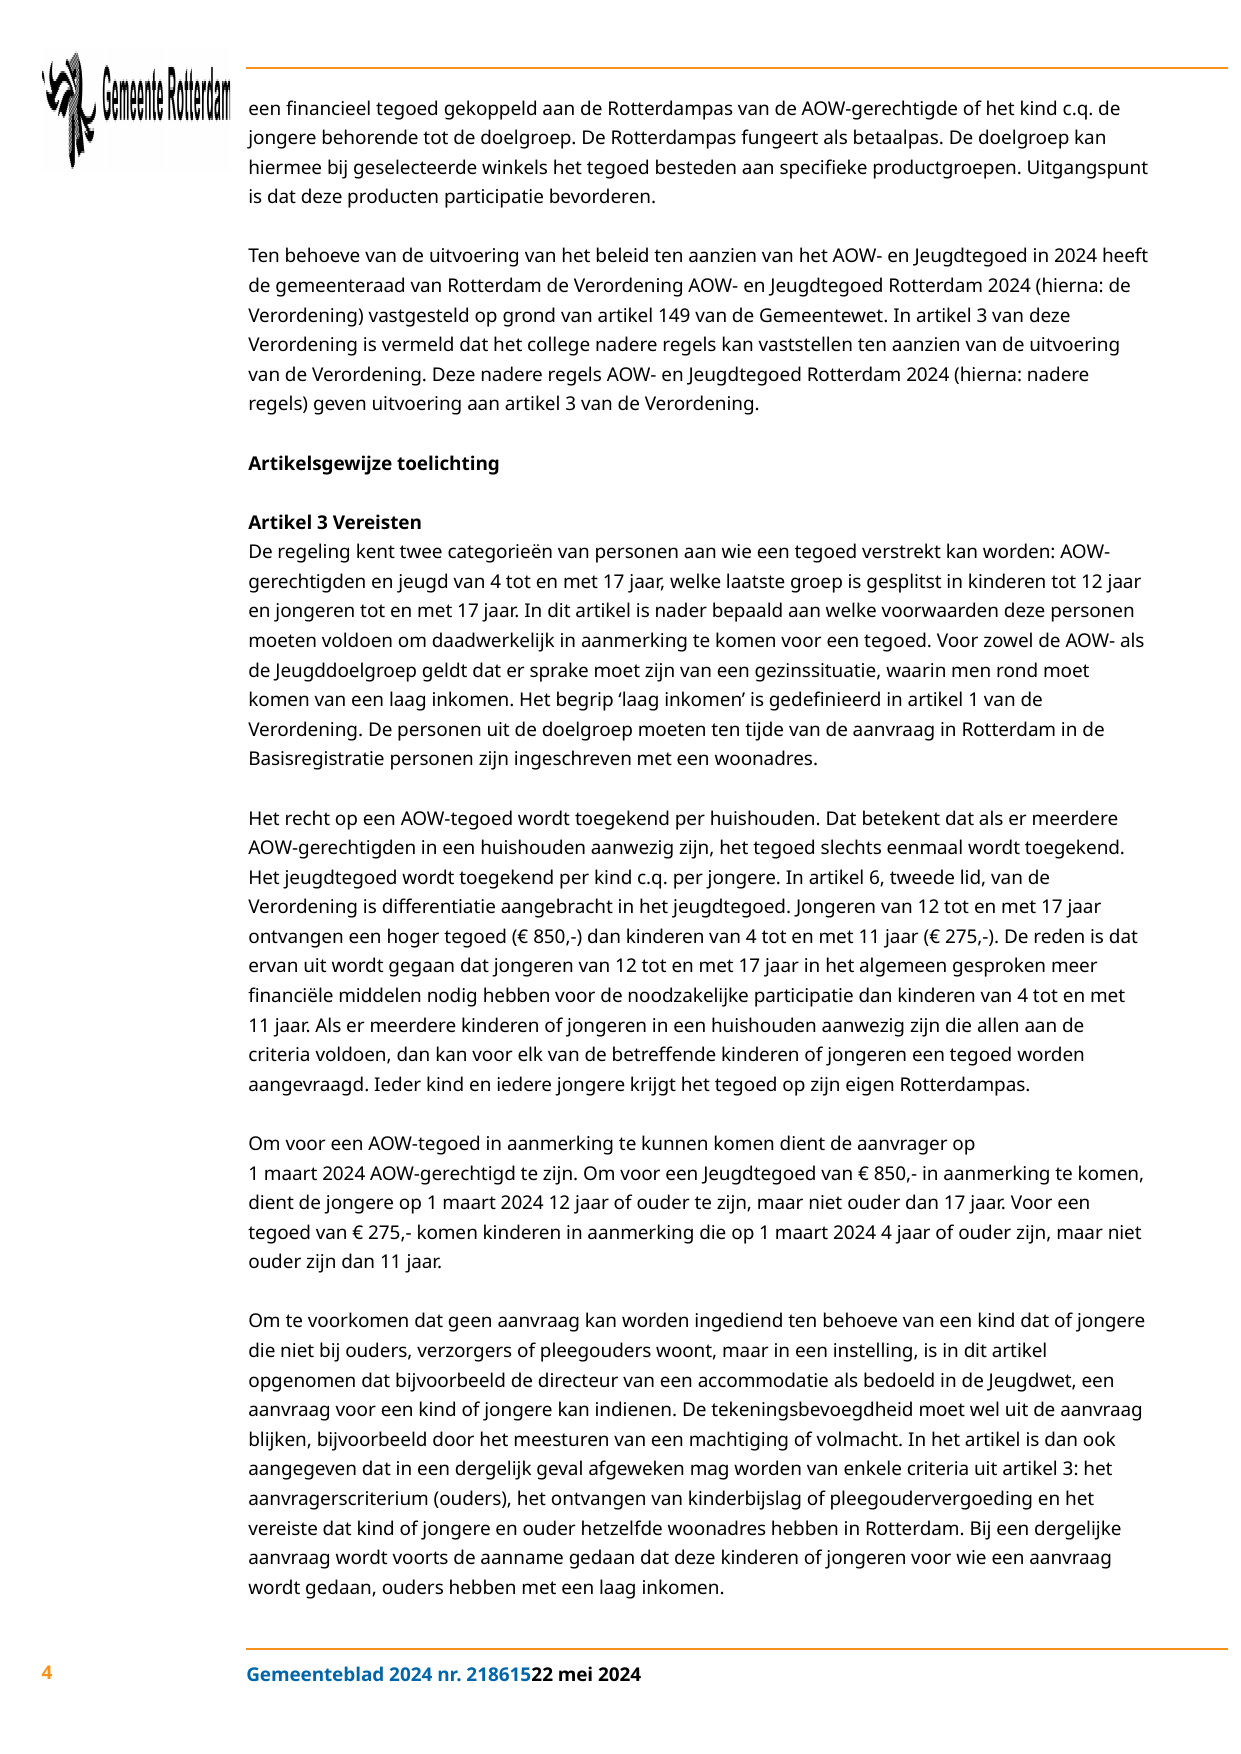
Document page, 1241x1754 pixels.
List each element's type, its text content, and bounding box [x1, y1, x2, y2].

text Het recht op een AOW-tegoed wordt toegekend per huishouden. Dat betekent dat als er meerdere AOW-gerechtigden in een huishouden aanwezig zijn, het tegoed slechts eenmaal wordt toegekend. [248, 805, 1152, 860]
text Het jeugdtegoed wordt toegekend per kind c.q. per jongere. In artikel 6, tweede lid, van de Verordening is differentiatie aangebracht in het jeugdtegoed. Jongeren van 12 tot en met 17 jaar ontvangen een hoger tegoed (€ 850,-) dan kinderen van 4 tot en met 11 jaar (€ 275,-). De reden is dat ervan uit wordt gegaan dat jongeren van 12 tot en met 17 jaar in het algemeen gesproken meer financiële middelen nodig hebben voor de noodzakelijke participatie dan kinderen van 4 tot en met 11 jaar. Als er meerdere kinderen of jongeren in een huishouden aanwezig zijn die allen aan de criteria voldoen, dan kan voor elk van de betreffende kinderen of jongeren een tegoed worden aangevraagd. Ieder kind en iedere jongere krijgt het tegoed op zijn eigen Rotterdampas. [248, 864, 1152, 1097]
text Artikelsgewijze toelichting [248, 450, 1152, 476]
text Ten behoeve van de uitvoering van het beleid ten aanzien van het AOW- en Jeugdtegoed in 2024 heeft de gemeenteraad van Rotterdam de Verordening AOW- en Jeugdtegoed Rotterdam 2024 (hierna: de Verordening) vastgesteld op grond van artikel 149 van de Gemeentewet. In artikel 3 van deze Verordening is vermeld dat het college nadere regels kan vaststellen ten aanzien van de uitvoering van de Verordening. Deze nadere regels AOW- en Jeugdtegoed Rotterdam 2024 (hierna: nadere regels) geven uitvoering aan artikel 3 van de Verordening. [248, 243, 1152, 416]
text een financieel tegoed gekoppeld aan de Rotterdampas van de AOW-gerechtigde of het kind c.q. de jongere behorende tot de doelgroep. De Rotterdampas fungeert als betaalpas. De doelgroep kan hiermee bij geselecteerde winkels het tegoed besteden aan specifieke productgroepen. Uitgangspunt is dat deze producten participatie bevorderen. [248, 95, 1152, 209]
text Artikel 3 Vereisten [248, 509, 1152, 535]
text De regeling kent twee categorieën van personen aan wie een tegoed verstrekt kan worden: AOW-gerechtigden en jeugd van 4 tot en met 17 jaar, welke laatste groep is gesplitst in kinderen tot 12 jaar en jongeren tot en met 17 jaar. In dit artikel is nader bepaald aan welke voorwaarden deze personen moeten voldoen om daadwerkelijk in aanmerking te komen voor een tegoed. Voor zowel de AOW- als de Jeugddoelgroep geldt dat er sprake moet zijn van een gezinssituatie, waarin men rond moet komen van een laag inkomen. Het begrip ‘laag inkomen’ is gedefinieerd in artikel 1 van de Verordening. De personen uit de doelgroep moeten ten tijde van de aanvraag in Rotterdam in de Basisregistratie personen zijn ingeschreven met een woonadres. [248, 538, 1152, 771]
text Om te voorkomen dat geen aanvraag kan worden ingediend ten behoeve van een kind dat of jongere die niet bij ouders, verzorgers of pleegouders woont, maar in een instelling, is in dit artikel opgenomen dat bijvoorbeeld de directeur van een accommodatie als bedoeld in de Jeugdwet, een aanvraag voor een kind of jongere kan indienen. De tekeningsbevoegdheid moet wel uit de aanvraag blijken, bijvoorbeeld door het meesturen van een machtiging of volmacht. In het artikel is dan ook aangegeven dat in een dergelijk geval afgeweken mag worden van enkele criteria uit artikel 3: het aanvragerscriterium (ouders), het ontvangen van kinderbijslag of pleegoudervergoeding en het vereiste dat kind of jongere en ouder hetzelfde woonadres hebben in Rotterdam. Bij een dergelijke aanvraag wordt voorts de aanname gedaan dat deze kinderen of jongeren voor wie een aanvraag wordt gedaan, ouders hebben met een laag inkomen. [248, 1308, 1152, 1600]
text 1 maart 2024 AOW-gerechtigd te zijn. Om voor een Jeugdtegoed van € 850,- in aanmerking te komen, dient de jongere op 1 maart 2024 12 jaar of ouder te zijn, maar niet ouder dan 17 jaar. Voor een tegoed van € 275,- komen kinderen in aanmerking die op 1 maart 2024 4 jaar of ouder zijn, maar niet ouder zijn dan 11 jaar. [248, 1160, 1152, 1274]
picture [41, 47, 231, 172]
text Om voor een AOW-tegoed in aanmerking te kunnen komen dient de aanvrager op [248, 1130, 1152, 1156]
